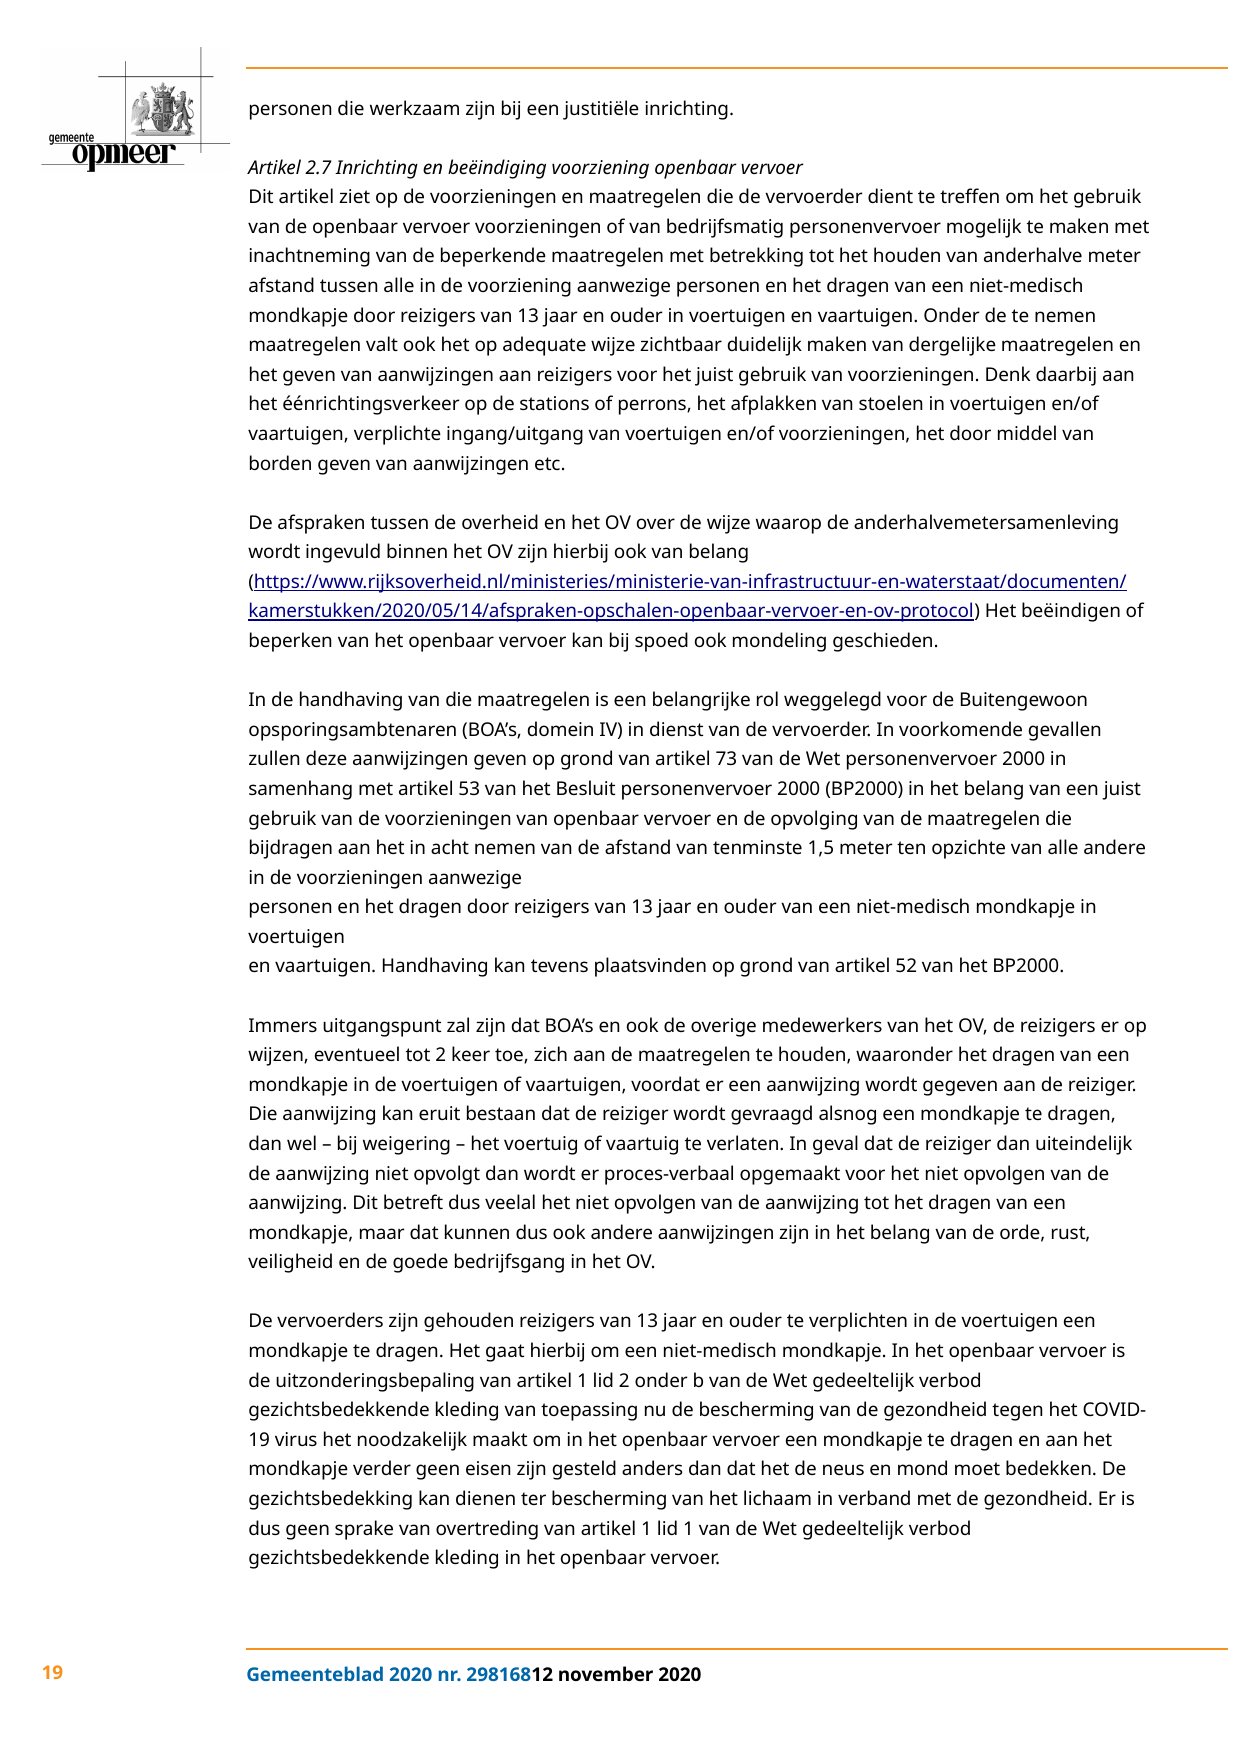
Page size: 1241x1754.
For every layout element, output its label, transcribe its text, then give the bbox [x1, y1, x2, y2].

text Immers uitgangspunt zal zijn dat BOA’s en ook de overige medewerkers van het OV, de reizigers er op wijzen, eventueel tot 2 keer toe, zich aan de maatregelen te houden, waaronder het dragen van een mondkapje in de voertuigen of vaartuigen, voordat er een aanwijzing wordt gegeven aan de reiziger. Die aanwijzing kan eruit bestaan dat de reiziger wordt gevraagd alsnog een mondkapje te dragen, dan wel – bij weigering – het voertuig of vaartuig te verlaten. In geval dat de reiziger dan uiteindelijk de aanwijzing niet opvolgt dan wordt er proces-verbaal opgemaakt voor het niet opvolgen van de aanwijzing. Dit betreft dus veelal het niet opvolgen van de aanwijzing tot het dragen van een mondkapje, maar dat kunnen dus ook andere aanwijzingen zijn in het belang van de orde, rust, veiligheid en de goede bedrijfsgang in het OV. [248, 1012, 1152, 1274]
text Dit artikel ziet op de voorzieningen en maatregelen die de vervoerder dient te treffen om het gebruik van de openbaar vervoer voorzieningen of van bedrijfsmatig personenvervoer mogelijk te maken met inachtneming van de beperkende maatregelen met betrekking tot het houden van anderhalve meter afstand tussen alle in de voorziening aanwezige personen en het dragen van een niet-medisch mondkapje door reizigers van 13 jaar en ouder in voertuigen en vaartuigen. Onder de te nemen maatregelen valt ook het op adequate wijze zichtbaar duidelijk maken van dergelijke maatregelen en het geven van aanwijzingen aan reizigers voor het juist gebruik van voorzieningen. Denk daarbij aan het éénrichtingsverkeer op de stations of perrons, het afplakken van stoelen in voertuigen en/of vaartuigen, verplichte ingang/uitgang van voertuigen en/of voorzieningen, het door middel van borden geven van aanwijzingen etc. [248, 183, 1152, 476]
text personen die werkzaam zijn bij een justitiële inrichting. [248, 95, 1152, 121]
text Artikel 2.7 Inrichting en beëindiging voorziening openbaar vervoer [248, 154, 1152, 180]
text en vaartuigen. Handhaving kan tevens plaatsvinden op grond van artikel 52 van het BP2000. [248, 953, 1152, 978]
text De afspraken tussen de overheid en het OV over de wijze waarop de anderhalvemetersamenleving wordt ingevuld binnen het OV zijn hierbij ook van belang (https://www.rijksoverheid.nl/ministeries/ministerie-van-infrastructuur-en-waterstaat/documenten/kamerstukken/2020/05/14/afspraken-opschalen-openbaar-vervoer-en-ov-protocol) Het beëindigen of beperken van het openbaar vervoer kan bij spoed ook mondeling geschieden. [248, 509, 1152, 653]
text personen en het dragen door reizigers van 13 jaar en ouder van een niet-medisch mondkapje in voertuigen [248, 893, 1152, 949]
picture [41, 47, 231, 172]
text In de handhaving van die maatregelen is een belangrijke rol weggelegd voor de Buitengewoon opsporingsambtenaren (BOA’s, domein IV) in dienst van de vervoerder. In voorkomende gevallen zullen deze aanwijzingen geven op grond van artikel 73 van de Wet personenvervoer 2000 in samenhang met artikel 53 van het Besluit personenvervoer 2000 (BP2000) in het belang van een juist gebruik van de voorzieningen van openbaar vervoer en de opvolging van de maatregelen die bijdragen aan het in acht nemen van de afstand van tenminste 1,5 meter ten opzichte van alle andere in de voorzieningen aanwezige [248, 686, 1152, 890]
text De vervoerders zijn gehouden reizigers van 13 jaar en ouder te verplichten in de voertuigen een mondkapje te dragen. Het gaat hierbij om een niet-medisch mondkapje. In het openbaar vervoer is de uitzonderingsbepaling van artikel 1 lid 2 onder b van de Wet gedeeltelijk verbod gezichtsbedekkende kleding van toepassing nu de bescherming van de gezondheid tegen het COVID-19 virus het noodzakelijk maakt om in het openbaar vervoer een mondkapje te dragen en aan het mondkapje verder geen eisen zijn gesteld anders dan dat het de neus en mond moet bedekken. De gezichtsbedekking kan dienen ter bescherming van het lichaam in verband met de gezondheid. Er is dus geen sprake van overtreding van artikel 1 lid 1 van de Wet gedeeltelijk verbod gezichtsbedekkende kleding in het openbaar vervoer. [248, 1308, 1152, 1570]
